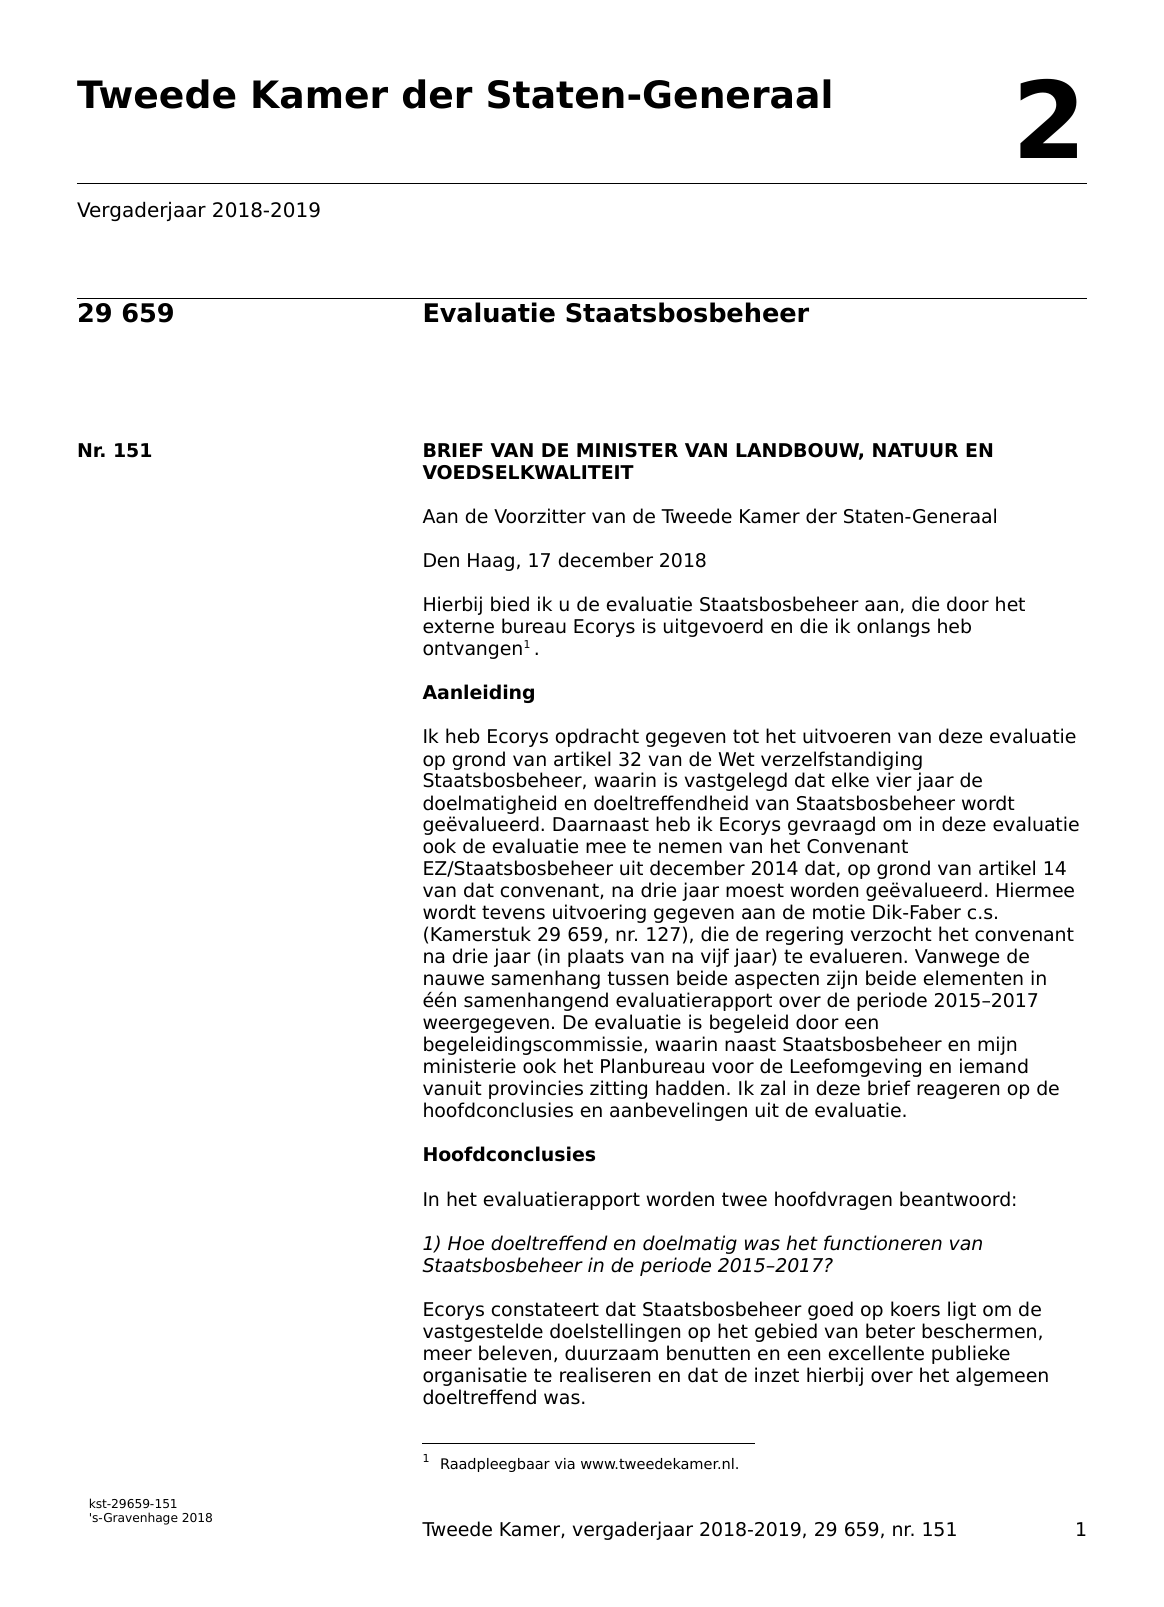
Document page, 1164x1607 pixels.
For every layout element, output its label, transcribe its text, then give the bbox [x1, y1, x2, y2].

text Aan de Voorzitter van de Tweede Kamer der Staten-Generaal [422, 506, 1087, 528]
subtitle Nr. 151 BRIEF VAN DE MINISTER VAN LANDBOUW, NATUUR EN VOEDSELKWALITEIT [77, 440, 1087, 484]
table_cell Vergaderjaar 2018-2019 [77, 184, 1087, 298]
text Hierbij bied ik u de evaluatie Staatsbosbeheer aan, die door het externe bureau Ecorys is uitgevoerd en die ik onlangs heb ontvangen. [422, 594, 1087, 660]
text 1) Hoe doeltreffend en doelmatig was het functioneren van Staatsbosbeheer in de periode 2015–2017? [422, 1233, 1087, 1277]
table_header 2 [886, 59, 1087, 183]
subtitle Aanleiding [422, 682, 1087, 704]
subtitle Hoofdconclusies [422, 1144, 1087, 1166]
subtitle 29 659 Evaluatie Staatsbosbeheer [77, 299, 1087, 329]
text Ik heb Ecorys opdracht gegeven tot het uitvoeren van deze evaluatie op grond van artikel 32 van de Wet verzelfstandiging Staatsbosbeheer, waarin is vastgelegd dat elke vier jaar de doelmatigheid en doeltreffendheid van Staatsbosbeheer wordt geëvalueerd. Daarnaast heb ik Ecorys gevraagd om in deze evaluatie ook de evaluatie mee te nemen van het Convenant EZ/Staatsbosbeheer uit december 2014 dat, op grond van artikel 14 van dat convenant, na drie jaar moest worden geëvalueerd. Hiermee wordt tevens uitvoering gegeven aan de motie Dik-Faber c.s. (Kamerstuk 29 659, nr. 127), die de regering verzocht het convenant na drie jaar (in plaats van na vijf jaar) te evalueren. Vanwege de nauwe samenhang tussen beide aspecten zijn beide elementen in één samenhangend evaluatierapport over de periode 2015–2017 weergegeven. De evaluatie is begeleid door een begeleidingscommissie, waarin naast Staatsbosbeheer en mijn ministerie ook het Planbureau voor de Leefomgeving en iemand vanuit provincies zitting hadden. Ik zal in deze brief reageren op de hoofdconclusies en aanbevelingen uit de evaluatie. [422, 726, 1087, 1122]
text Ecorys constateert dat Staatsbosbeheer goed op koers ligt om de vastgestelde doelstellingen op het gebied van beter beschermen, meer beleven, duurzaam benutten en een excellente publieke organisatie te realiseren en dat de inzet hierbij over het algemeen doeltreffend was. [422, 1299, 1087, 1409]
table_header Tweede Kamer der Staten-Generaal [77, 59, 886, 183]
text In het evaluatierapport worden twee hoofdvragen beantwoord: [422, 1188, 1087, 1210]
text 's-Gravenhage 2018 [88, 1511, 323, 1525]
text Den Haag, 17 december 2018 [422, 550, 1087, 572]
text kst-29659-151 [88, 1497, 323, 1511]
text Raadpleegbaar via www.tweedekamer.nl. [422, 1452, 1087, 1474]
